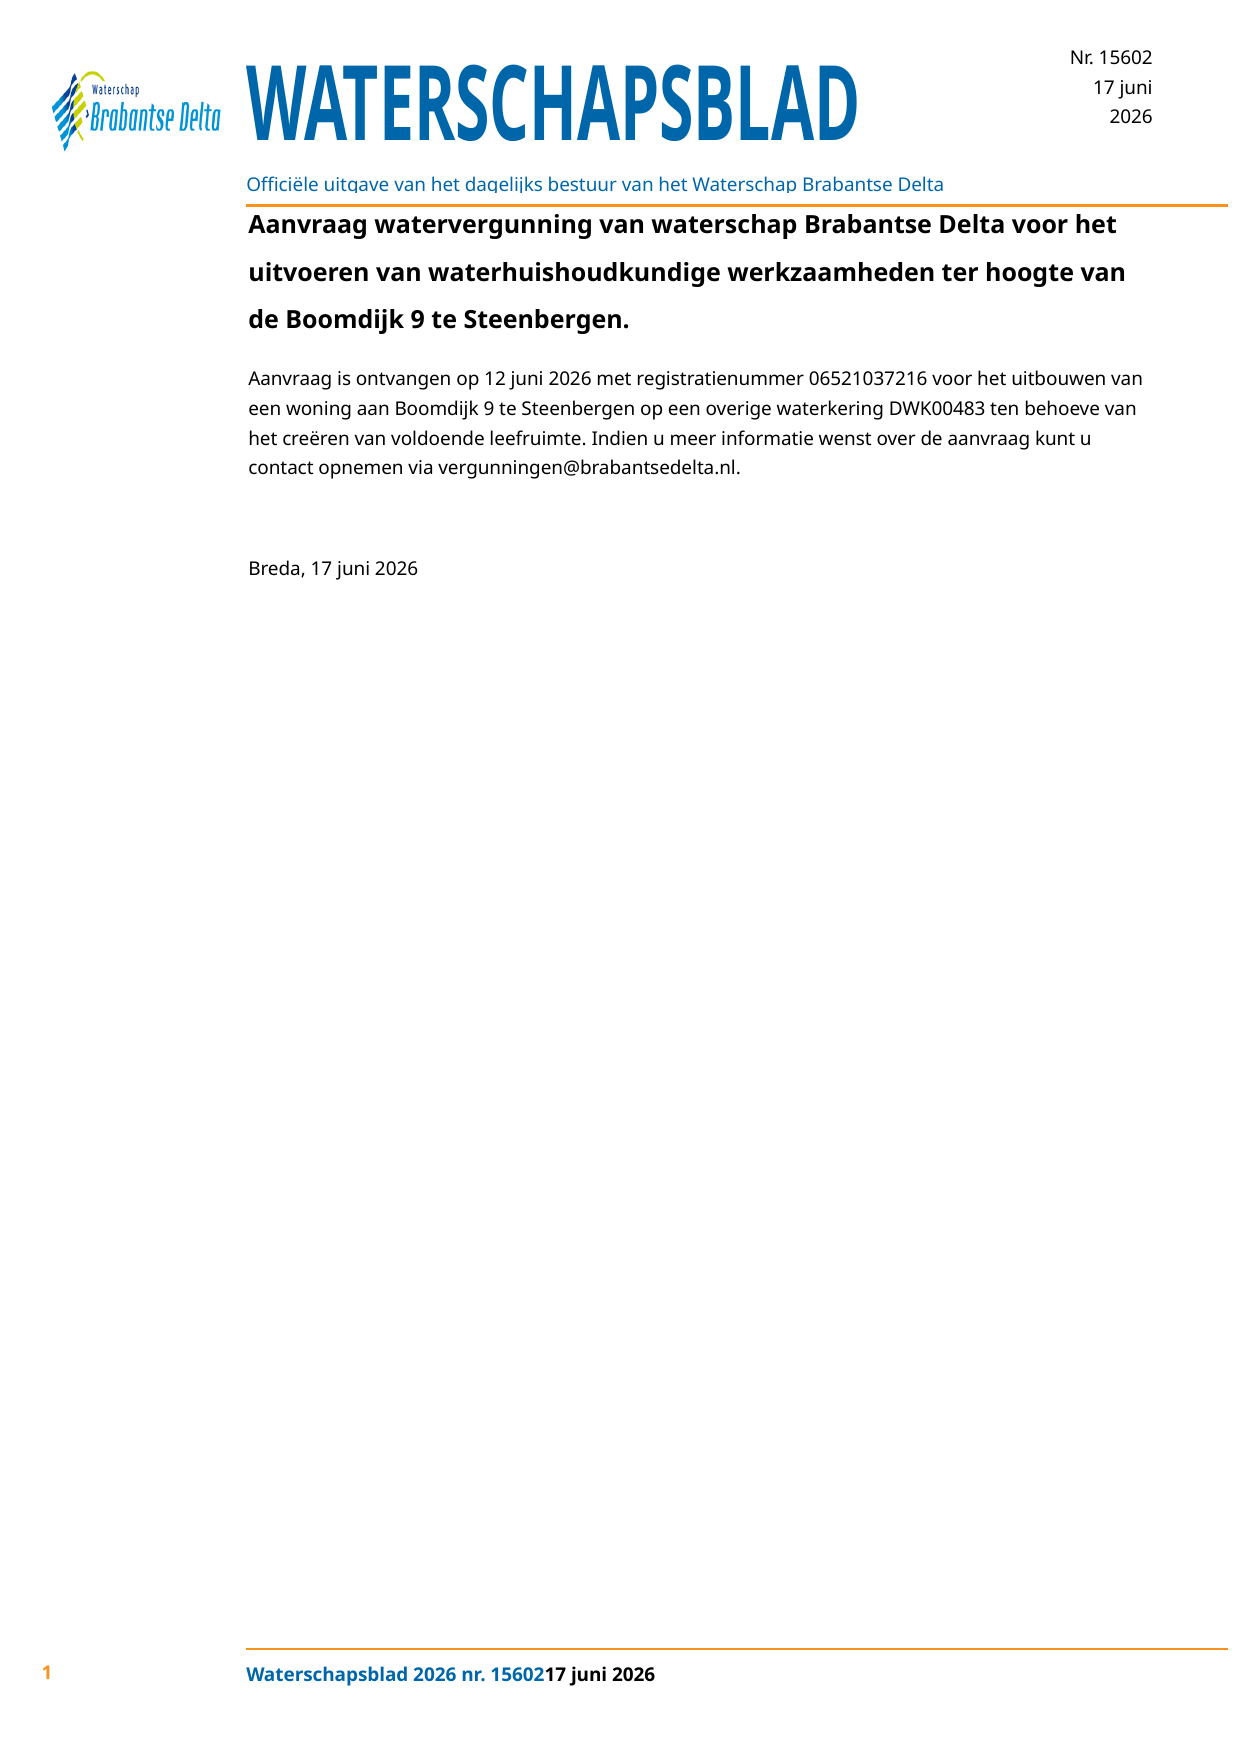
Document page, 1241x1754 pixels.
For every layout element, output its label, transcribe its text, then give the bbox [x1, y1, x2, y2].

text Breda, 17 juni 2026 [248, 555, 1152, 581]
text Aanvraag watervergunning van waterschap Brabantse Delta voor het uitvoeren van waterhuishoudkundige werkzaamheden ter hoogte van de Boomdijk 9 te Steenbergen. [248, 207, 1152, 336]
picture [41, 47, 231, 172]
text Aanvraag is ontvangen op 12 juni 2026 met registratienummer 06521037216 voor het uitbouwen van een woning aan Boomdijk 9 te Steenbergen op een overige waterkering DWK00483 ten behoeve van het creëren van voldoende leefruimte. Indien u meer informatie wenst over de aanvraag kunt u contact opnemen via vergunningen@brabantsedelta.nl. [248, 366, 1152, 480]
